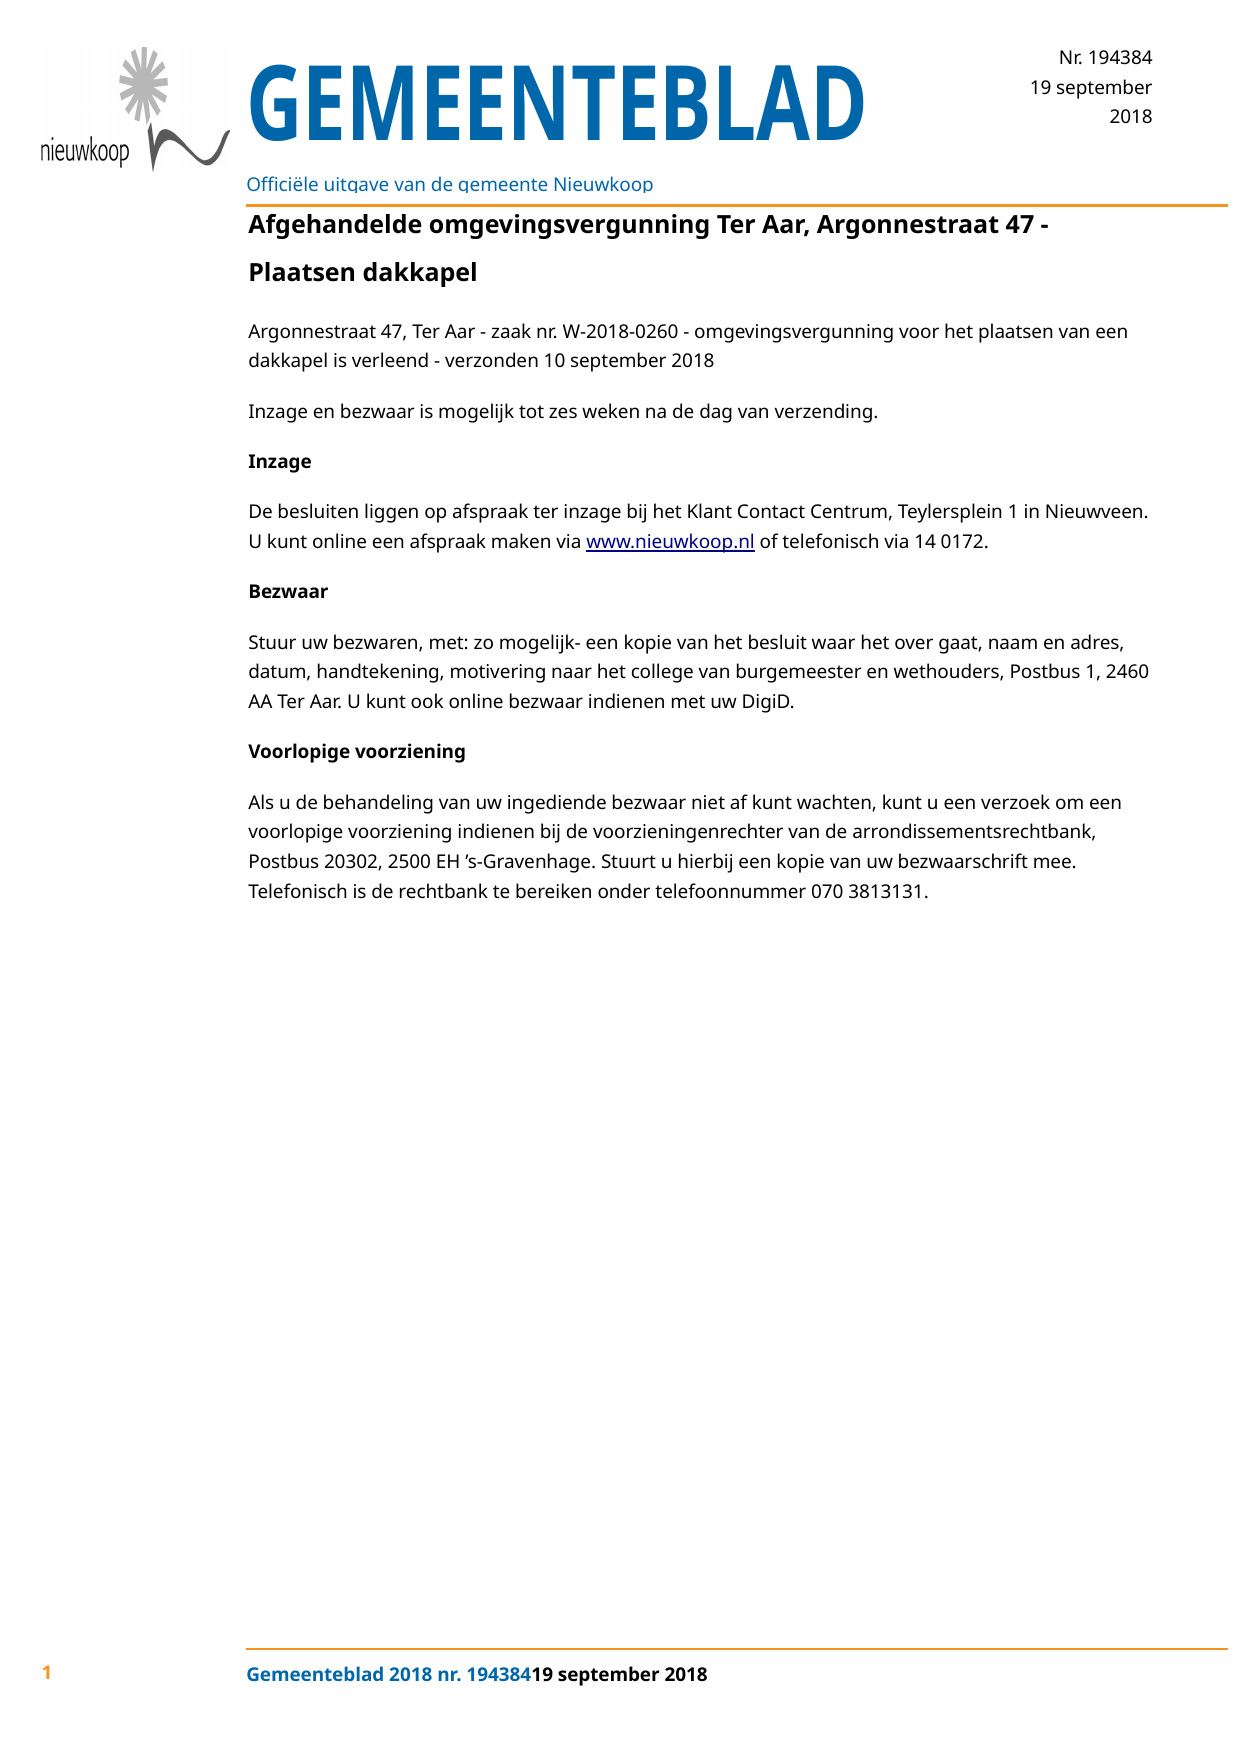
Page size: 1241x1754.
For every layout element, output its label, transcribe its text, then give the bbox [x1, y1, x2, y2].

text Inzage en bezwaar is mogelijk tot zes weken na de dag van verzending. [248, 398, 1152, 424]
text Argonnestraat 47, Ter Aar - zaak nr. W-2018-0260 - omgevingsvergunning voor het plaatsen van een dakkapel is verleend - verzonden 10 september 2018 [248, 318, 1152, 373]
text Afgehandelde omgevingsvergunning Ter Aar, Argonnestraat 47 - Plaatsen dakkapel [248, 207, 1152, 288]
picture [41, 47, 231, 172]
text Als u de behandeling van uw ingediende bezwaar niet af kunt wachten, kunt u een verzoek om een voorlopige voorziening indienen bij de voorzieningenrechter van de arrondissementsrechtbank, Postbus 20302, 2500 EH ’s-Gravenhage. Stuurt u hierbij een kopie van uw bezwaarschrift mee. Telefonisch is de rechtbank te bereiken onder telefoonnummer 070 3813131. [248, 789, 1152, 904]
text De besluiten liggen op afspraak ter inzage bij het Klant Contact Centrum, Teylersplein 1 in Nieuwveen. U kunt online een afspraak maken via www.nieuwkoop.nl of telefonisch via 14 0172. [248, 499, 1152, 554]
text Inzage [248, 448, 1152, 474]
text Bezwaar [248, 579, 1152, 604]
text Stuur uw bezwaren, met: zo mogelijk- een kopie van het besluit waar het over gaat, naam en adres, datum, handtekening, motivering naar het college van burgemeester en wethouders, Postbus 1, 2460 AA Ter Aar. U kunt ook online bezwaar indienen met uw DigiD. [248, 629, 1152, 714]
text Voorlopige voorziening [248, 739, 1152, 764]
